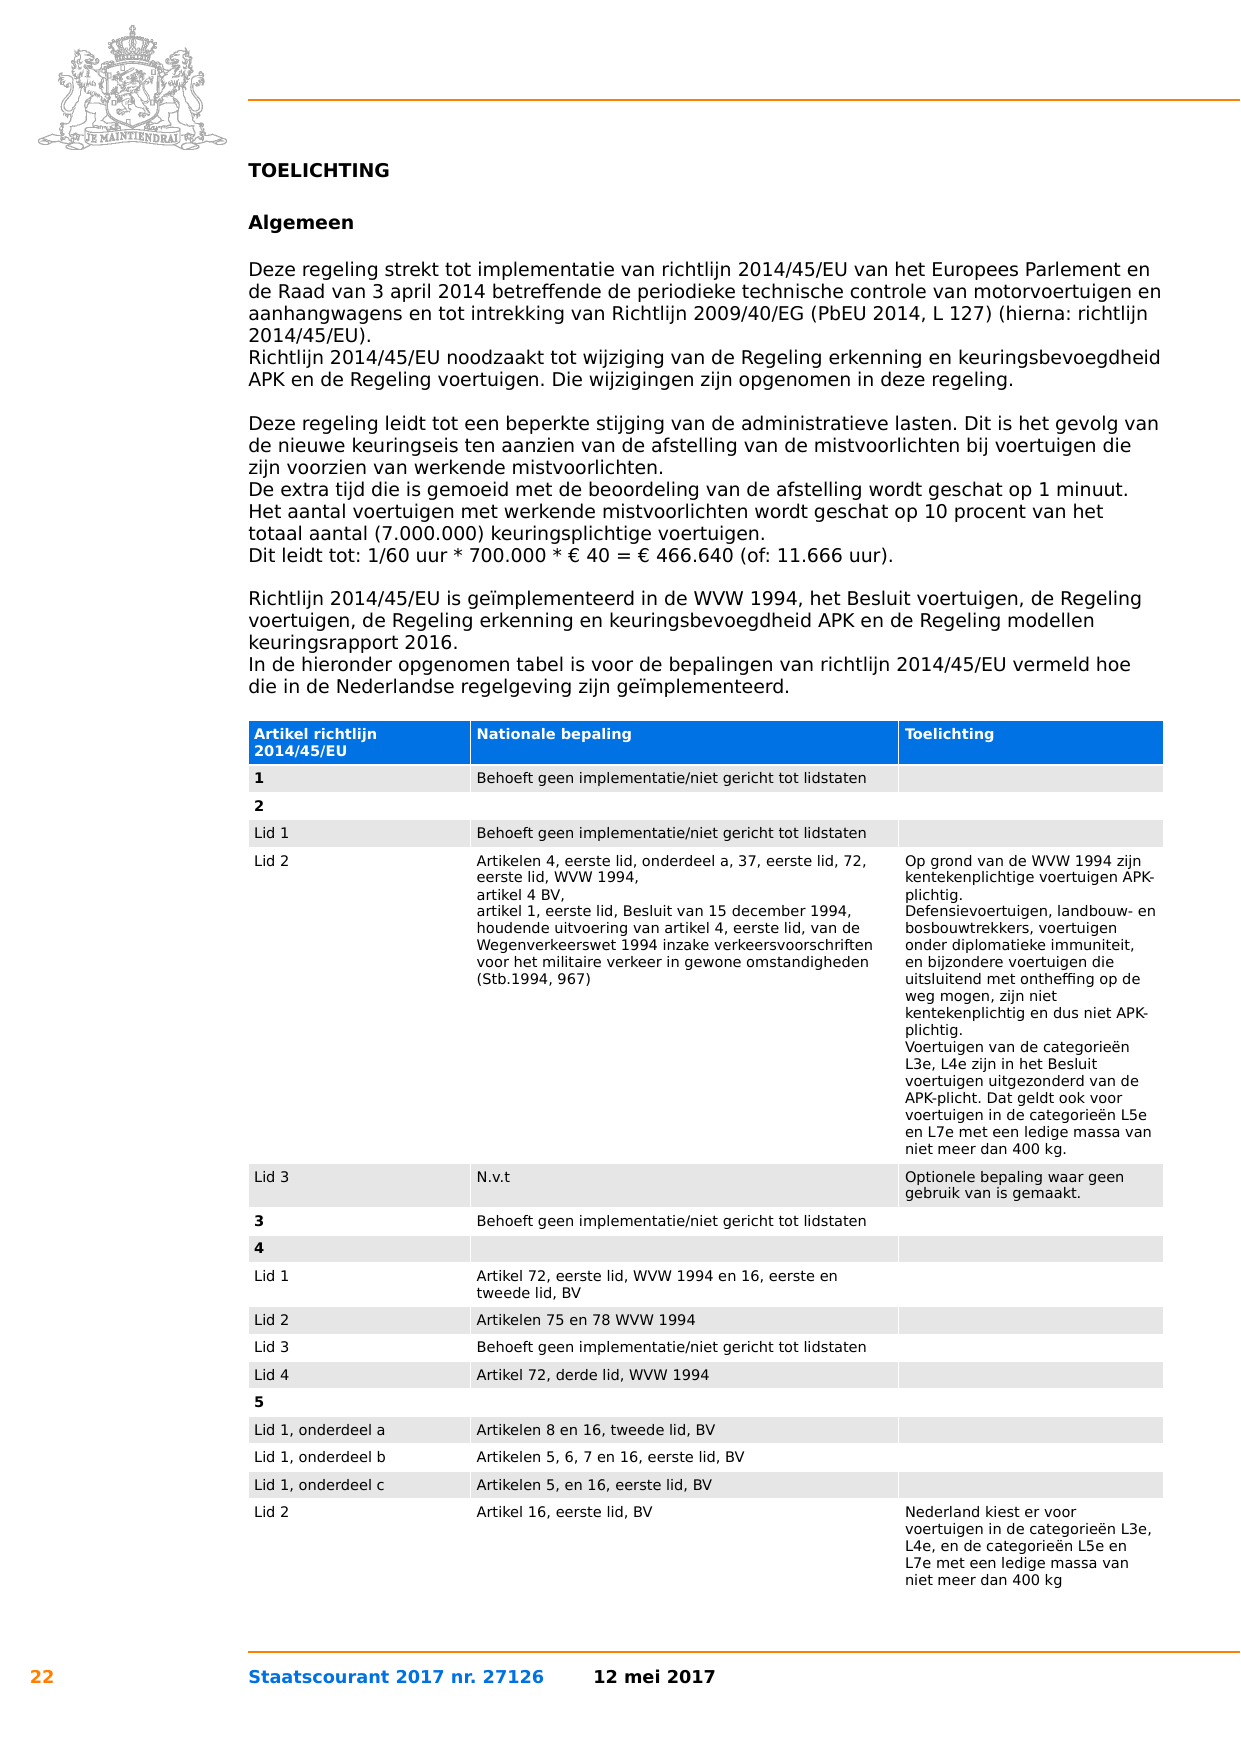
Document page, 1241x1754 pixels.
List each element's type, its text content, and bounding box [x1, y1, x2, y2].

table_cell [899, 1236, 1163, 1262]
subtitle TOELICHTING [248, 160, 1163, 182]
table_cell N.v.t [471, 1164, 898, 1207]
table_cell [899, 766, 1163, 792]
table_cell Artikelen 5, 6, 7 en 16, eerste lid, BV [471, 1444, 898, 1471]
table_cell Lid 3 [249, 1164, 470, 1207]
table_header Toelichting [899, 721, 1163, 764]
table_cell Lid 2 [249, 1499, 470, 1593]
table_cell Artikelen 75 en 78 WVW 1994 [471, 1307, 898, 1334]
table_cell [471, 1236, 898, 1262]
table_cell Behoeft geen implementatie/niet gericht tot lidstaten [471, 1335, 898, 1361]
text Dit leidt tot: 1/60 uur * 700.000 * € 40 = € 466.640 (of: 11.666 uur). [248, 544, 1163, 566]
table_cell [471, 793, 898, 819]
table_cell [899, 1362, 1163, 1388]
text Richtlijn 2014/45/EU noodzaakt tot wijziging van de Regeling erkenning en keuringsbevoegdheid APK en de Regeling voertuigen. Die wijzigingen zijn opgenomen in deze regeling. [248, 347, 1163, 391]
text De extra tijd die is gemoeid met de beoordeling van de afstelling wordt geschat op 1 minuut. Het aantal voertuigen met werkende mistvoorlichten wordt geschat op 10 procent van het totaal aantal (7.000.000) keuringsplichtige voertuigen. [248, 478, 1163, 544]
table_cell Lid 1, onderdeel c [249, 1472, 470, 1498]
table_cell Lid 3 [249, 1335, 470, 1361]
table_cell Op grond van de WVW 1994 zijn kentekenplichtige voertuigen APK-plichtig. Defensievoertuigen, landbouw- en bosbouwtrekkers, voertuigen onder diplomatieke immuniteit, en bijzondere voertuigen die uitsluitend met ontheffing op de weg mogen, zijn niet kentekenplichtig en dus niet APK-plichtig. Voertuigen van de categorieën L3e, L4e zijn in het Besluit voertuigen uitgezonderd van de APK-plicht. Dat geldt ook voor voertuigen in de categorieën L5e en L7e met een ledige massa van niet meer dan 400 kg. [899, 848, 1163, 1163]
table_cell [899, 793, 1163, 819]
table_cell [899, 1335, 1163, 1361]
table_header Nationale bepaling [471, 721, 898, 764]
table_cell 3 [249, 1208, 470, 1234]
table_cell [899, 1307, 1163, 1334]
table_cell [899, 1444, 1163, 1471]
text In de hieronder opgenomen tabel is voor de bepalingen van richtlijn 2014/45/EU vermeld hoe die in de Nederlandse regelgeving zijn geïmplementeerd. [248, 654, 1163, 698]
subtitle Algemeen [248, 212, 1163, 234]
table_cell Lid 4 [249, 1362, 470, 1388]
table_cell Behoeft geen implementatie/niet gericht tot lidstaten [471, 1208, 898, 1234]
table_cell Artikelen 8 en 16, tweede lid, BV [471, 1417, 898, 1443]
table_cell [899, 1472, 1163, 1498]
table_cell 1 [249, 766, 470, 792]
table_cell 2 [249, 793, 470, 819]
picture [38, 25, 227, 150]
table_cell Lid 2 [249, 1307, 470, 1334]
table_cell Artikel 16, eerste lid, BV [471, 1499, 898, 1593]
table_cell [471, 1390, 898, 1416]
table_cell [899, 820, 1163, 847]
table_cell Artikelen 5, en 16, eerste lid, BV [471, 1472, 898, 1498]
text Richtlijn 2014/45/EU is geïmplementeerd in de WVW 1994, het Besluit voertuigen, de Regeling voertuigen, de Regeling erkenning en keuringsbevoegdheid APK en de Regeling modellen keuringsrapport 2016. [248, 588, 1163, 654]
table_cell 5 [249, 1390, 470, 1416]
table_cell 4 [249, 1236, 470, 1262]
table_cell Artikel 72, eerste lid, WVW 1994 en 16, eerste en tweede lid, BV [471, 1263, 898, 1306]
text Deze regeling strekt tot implementatie van richtlijn 2014/45/EU van het Europees Parlement en de Raad van 3 april 2014 betreffende de periodieke technische controle van motorvoertuigen en aanhangwagens en tot intrekking van Richtlijn 2009/40/EG (PbEU 2014, L 127) (hierna: richtlijn 2014/45/EU). [248, 259, 1163, 347]
table_cell Artikel 72, derde lid, WVW 1994 [471, 1362, 898, 1388]
text Deze regeling leidt tot een beperkte stijging van de administratieve lasten. Dit is het gevolg van de nieuwe keuringseis ten aanzien van de afstelling van de mistvoorlichten bij voertuigen die zijn voorzien van werkende mistvoorlichten. [248, 413, 1163, 478]
table_cell Lid 2 [249, 848, 470, 1163]
table_cell Lid 1 [249, 820, 470, 847]
table_cell [899, 1208, 1163, 1234]
table_cell Nederland kiest er voor voertuigen in de categorieën L3e, L4e, en de categorieën L5e en L7e met een ledige massa van niet meer dan 400 kg [899, 1499, 1163, 1593]
table_cell [899, 1417, 1163, 1443]
table_cell Optionele bepaling waar geen gebruik van is gemaakt. [899, 1164, 1163, 1207]
table_cell Lid 1, onderdeel a [249, 1417, 470, 1443]
table_cell Behoeft geen implementatie/niet gericht tot lidstaten [471, 820, 898, 847]
table_cell Lid 1 [249, 1263, 470, 1306]
table_cell Behoeft geen implementatie/niet gericht tot lidstaten [471, 766, 898, 792]
table_header Artikel richtlijn 2014/45/EU [249, 721, 470, 764]
table_cell Lid 1, onderdeel b [249, 1444, 470, 1471]
table_cell [899, 1263, 1163, 1306]
table_cell [899, 1390, 1163, 1416]
table_cell Artikelen 4, eerste lid, onderdeel a, 37, eerste lid, 72, eerste lid, WVW 1994, artikel 4 BV, artikel 1, eerste lid, Besluit van 15 december 1994, houdende uitvoering van artikel 4, eerste lid, van de Wegenverkeerswet 1994 inzake verkeersvoorschriften voor het militaire verkeer in gewone omstandigheden (Stb.1994, 967) [471, 848, 898, 1163]
